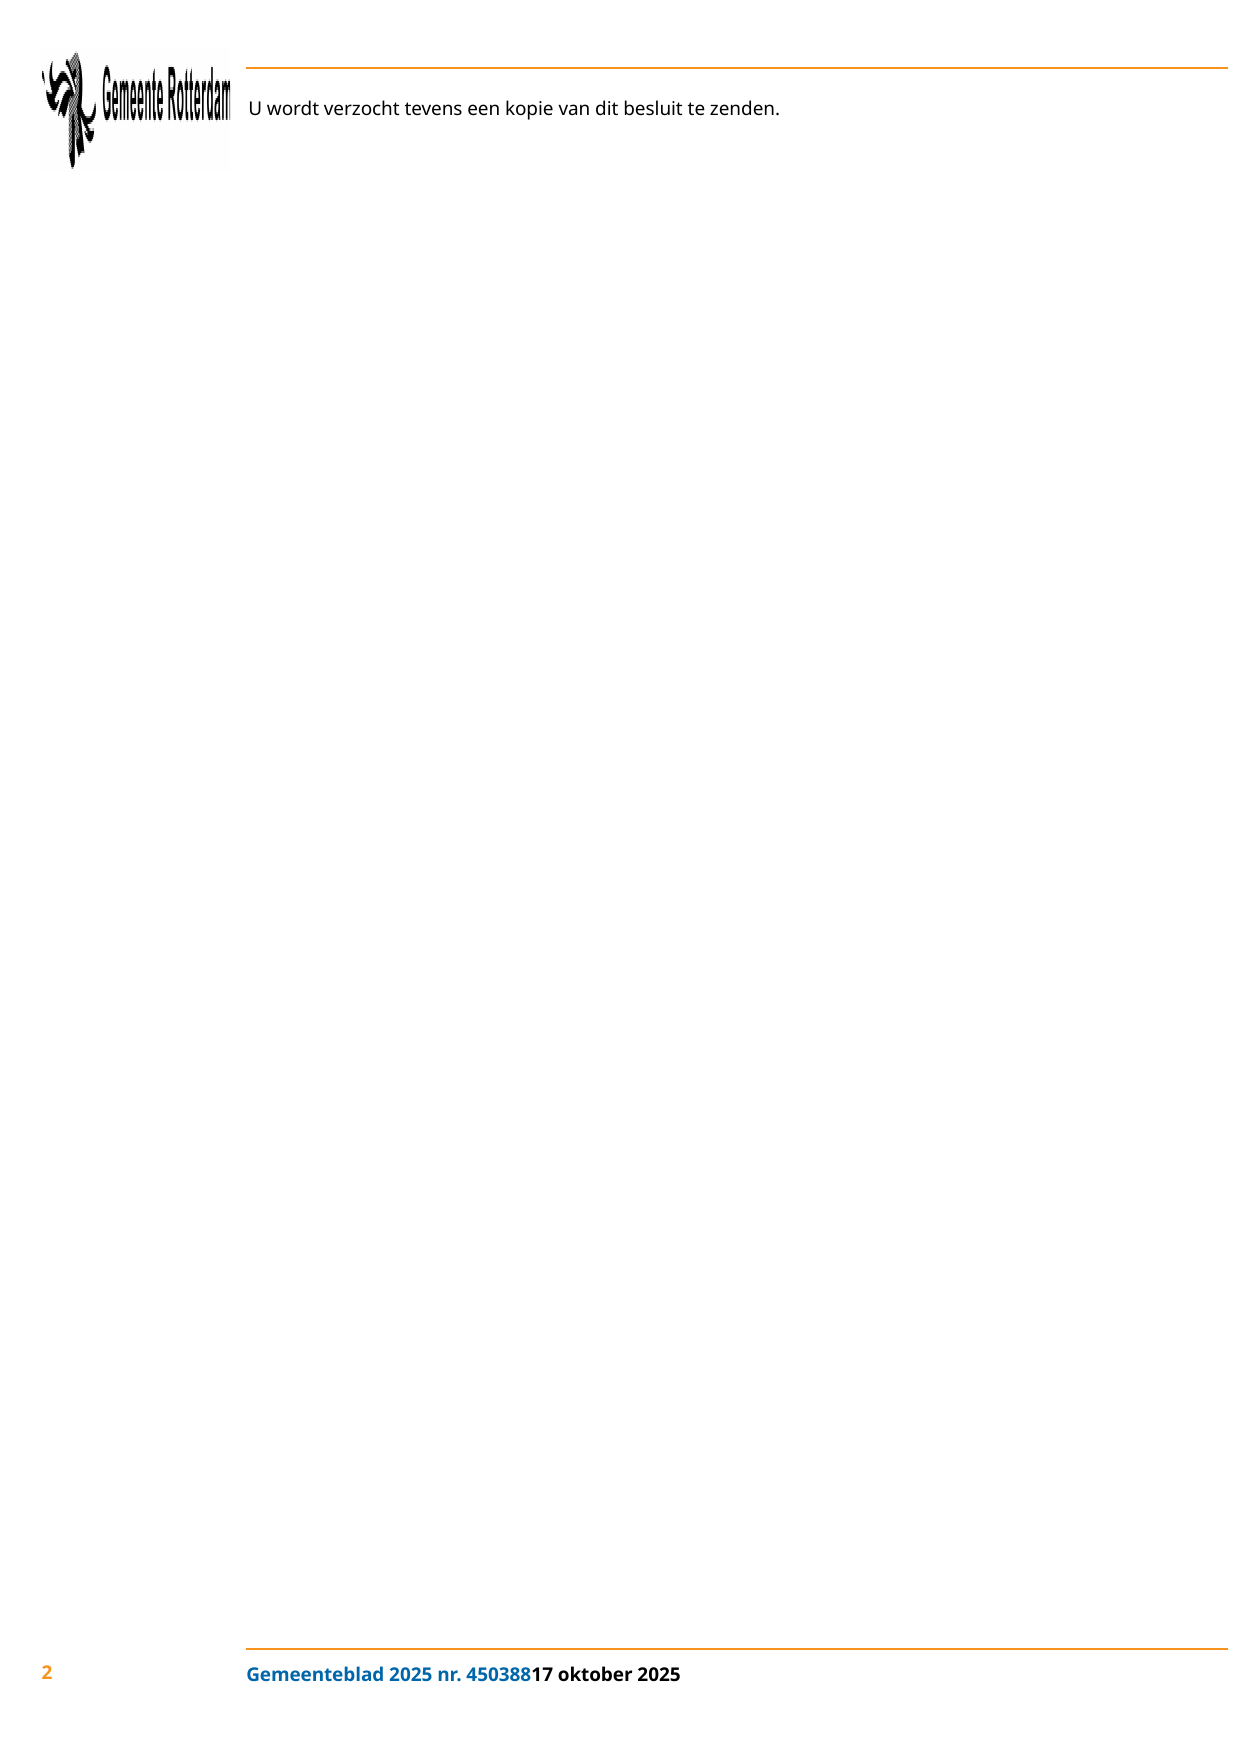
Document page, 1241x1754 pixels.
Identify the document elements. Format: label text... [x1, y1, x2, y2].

picture [41, 47, 231, 172]
text U wordt verzocht tevens een kopie van dit besluit te zenden. [248, 95, 1152, 121]
